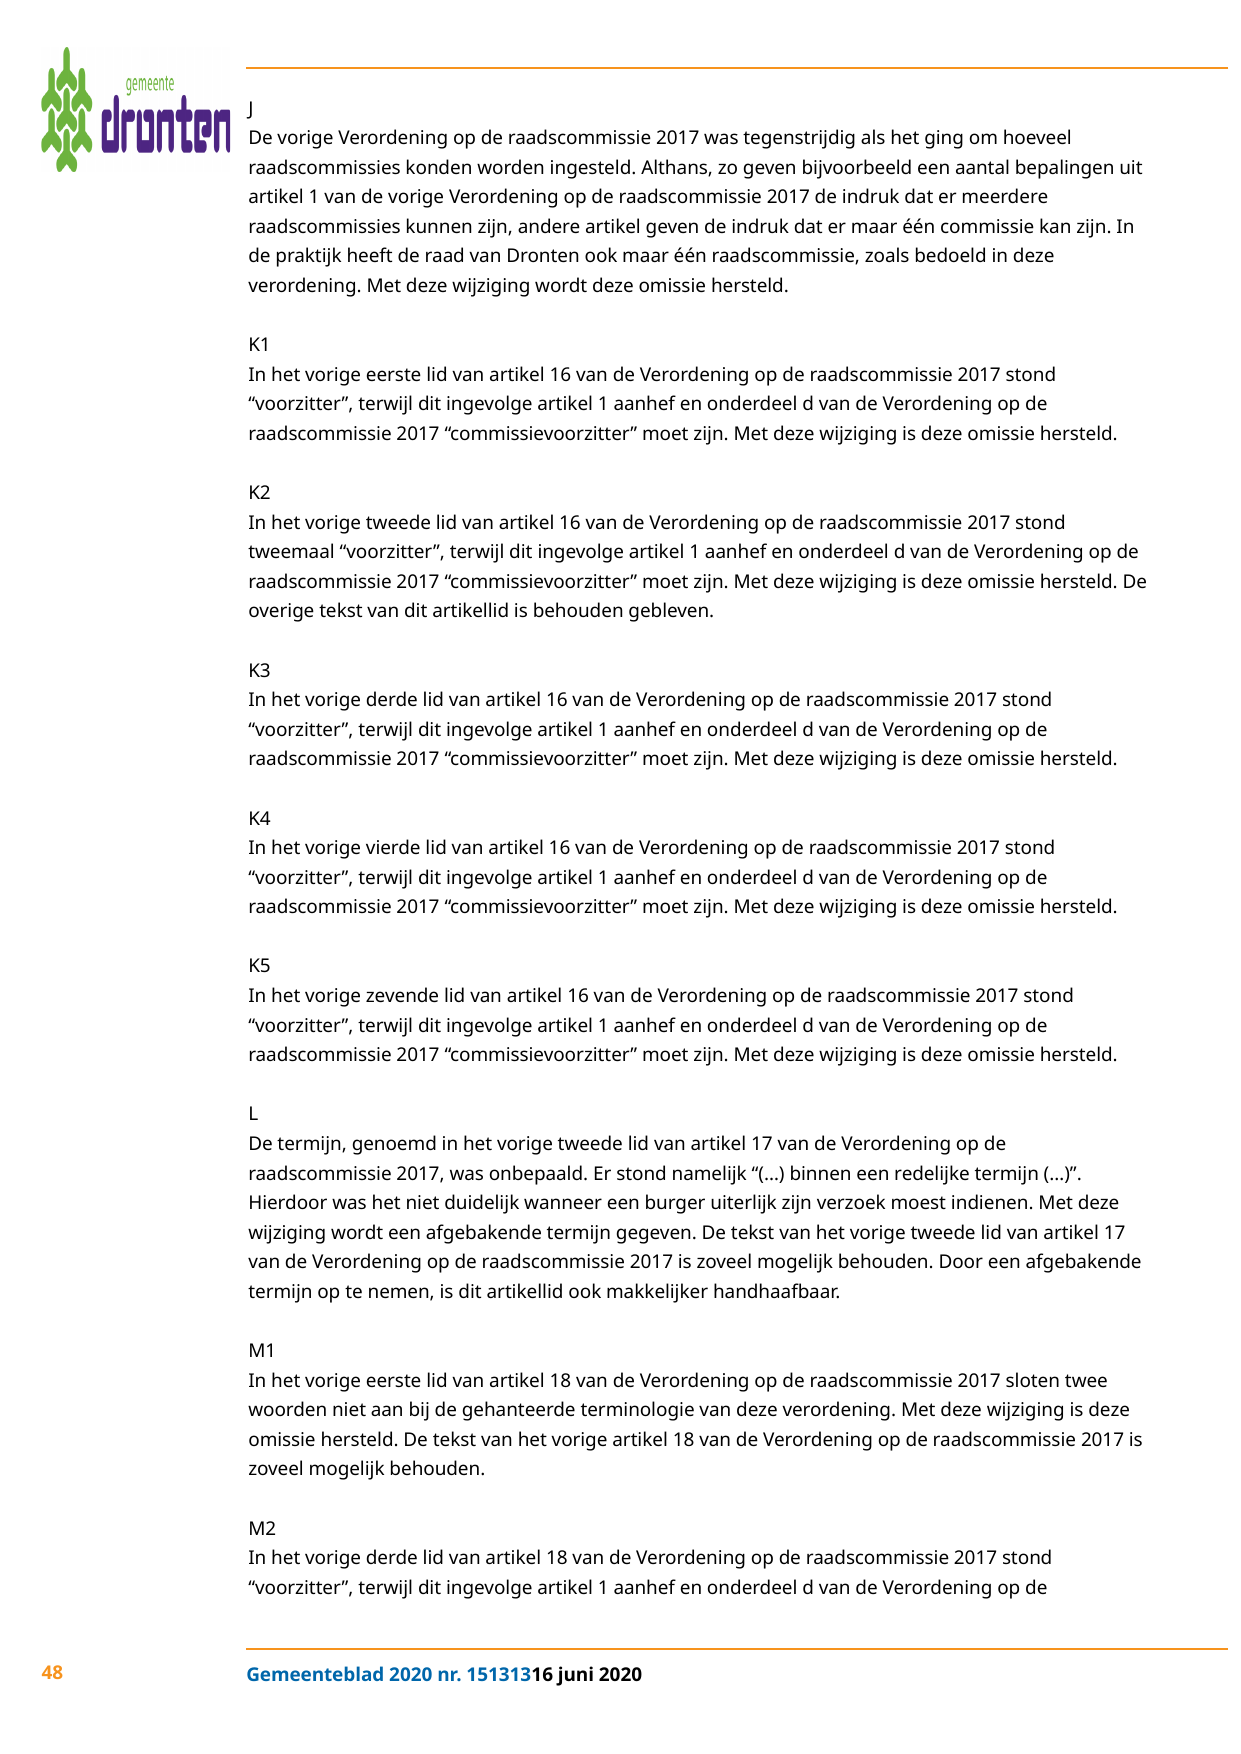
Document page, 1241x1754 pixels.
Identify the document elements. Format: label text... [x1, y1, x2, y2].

text In het vorige zevende lid van artikel 16 van de Verordening op de raadscommissie 2017 stond “voorzitter”, terwijl dit ingevolge artikel 1 aanhef en onderdeel d van de Verordening op de raadscommissie 2017 “commissievoorzitter” moet zijn. Met deze wijziging is deze omissie hersteld. [248, 982, 1152, 1067]
text In het vorige eerste lid van artikel 16 van de Verordening op de raadscommissie 2017 stond “voorzitter”, terwijl dit ingevolge artikel 1 aanhef en onderdeel d van de Verordening op de raadscommissie 2017 “commissievoorzitter” moet zijn. Met deze wijziging is deze omissie hersteld. [248, 361, 1152, 446]
text In het vorige eerste lid van artikel 18 van de Verordening op de raadscommissie 2017 sloten twee woorden niet aan bij de gehanteerde terminologie van deze verordening. Met deze wijziging is deze omissie hersteld. De tekst van het vorige artikel 18 van de Verordening op de raadscommissie 2017 is zoveel mogelijk behouden. [248, 1367, 1152, 1481]
text De termijn, genoemd in het vorige tweede lid van artikel 17 van de Verordening op de raadscommissie 2017, was onbepaald. Er stond namelijk “(…) binnen een redelijke termijn (…)”. Hierdoor was het niet duidelijk wanneer een burger uiterlijk zijn verzoek moest indienen. Met deze wijziging wordt een afgebakende termijn gegeven. De tekst van het vorige tweede lid van artikel 17 van de Verordening op de raadscommissie 2017 is zoveel mogelijk behouden. Door een afgebakende termijn op te nemen, is dit artikellid ook makkelijker handhaafbaar. [248, 1130, 1152, 1304]
text In het vorige derde lid van artikel 18 van de Verordening op de raadscommissie 2017 stond “voorzitter”, terwijl dit ingevolge artikel 1 aanhef en onderdeel d van de Verordening op de [248, 1544, 1152, 1600]
text L [248, 1101, 1152, 1126]
text K4 [248, 805, 1152, 831]
text K1 [248, 331, 1152, 357]
text M2 [248, 1515, 1152, 1541]
text K5 [248, 953, 1152, 978]
picture [41, 47, 231, 172]
text De vorige Verordening op de raadscommissie 2017 was tegenstrijdig als het ging om hoeveel raadscommissies konden worden ingesteld. Althans, zo geven bijvoorbeeld een aantal bepalingen uit artikel 1 van de vorige Verordening op de raadscommissie 2017 de indruk dat er meerdere raadscommissies kunnen zijn, andere artikel geven de indruk dat er maar één commissie kan zijn. In de praktijk heeft de raad van Dronten ook maar één raadscommissie, zoals bedoeld in deze verordening. Met deze wijziging wordt deze omissie hersteld. [248, 124, 1152, 298]
text K2 [248, 479, 1152, 505]
text M1 [248, 1337, 1152, 1363]
text K3 [248, 657, 1152, 683]
text In het vorige vierde lid van artikel 16 van de Verordening op de raadscommissie 2017 stond “voorzitter”, terwijl dit ingevolge artikel 1 aanhef en onderdeel d van de Verordening op de raadscommissie 2017 “commissievoorzitter” moet zijn. Met deze wijziging is deze omissie hersteld. [248, 834, 1152, 919]
text In het vorige derde lid van artikel 16 van de Verordening op de raadscommissie 2017 stond “voorzitter”, terwijl dit ingevolge artikel 1 aanhef en onderdeel d van de Verordening op de raadscommissie 2017 “commissievoorzitter” moet zijn. Met deze wijziging is deze omissie hersteld. [248, 686, 1152, 771]
text J [248, 95, 1152, 121]
text In het vorige tweede lid van artikel 16 van de Verordening op de raadscommissie 2017 stond tweemaal “voorzitter”, terwijl dit ingevolge artikel 1 aanhef en onderdeel d van de Verordening op de raadscommissie 2017 “commissievoorzitter” moet zijn. Met deze wijziging is deze omissie hersteld. De overige tekst van dit artikellid is behouden gebleven. [248, 509, 1152, 623]
